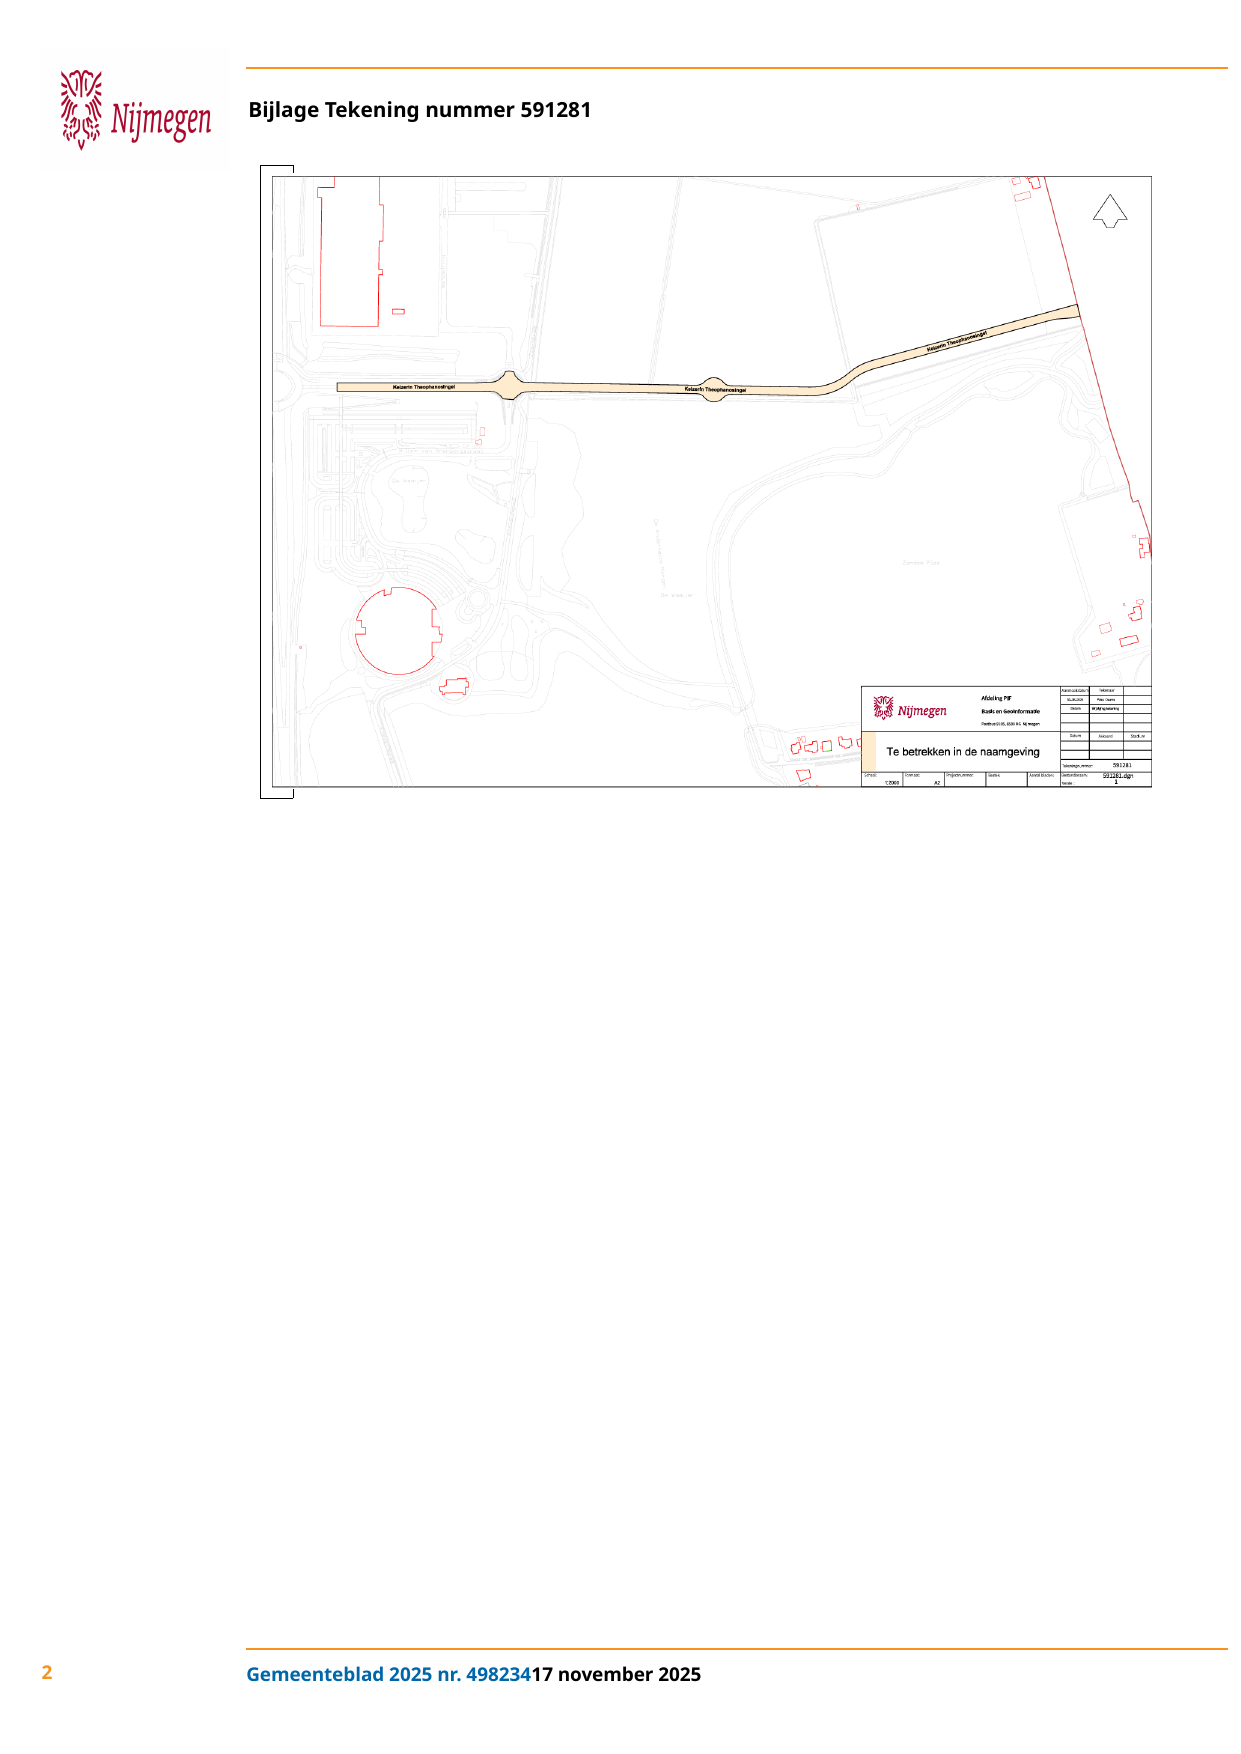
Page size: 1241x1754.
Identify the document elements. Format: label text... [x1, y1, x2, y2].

picture [268, 173, 1155, 789]
picture [41, 47, 231, 172]
text Bijlage Tekening nummer 591281 [248, 95, 1152, 123]
